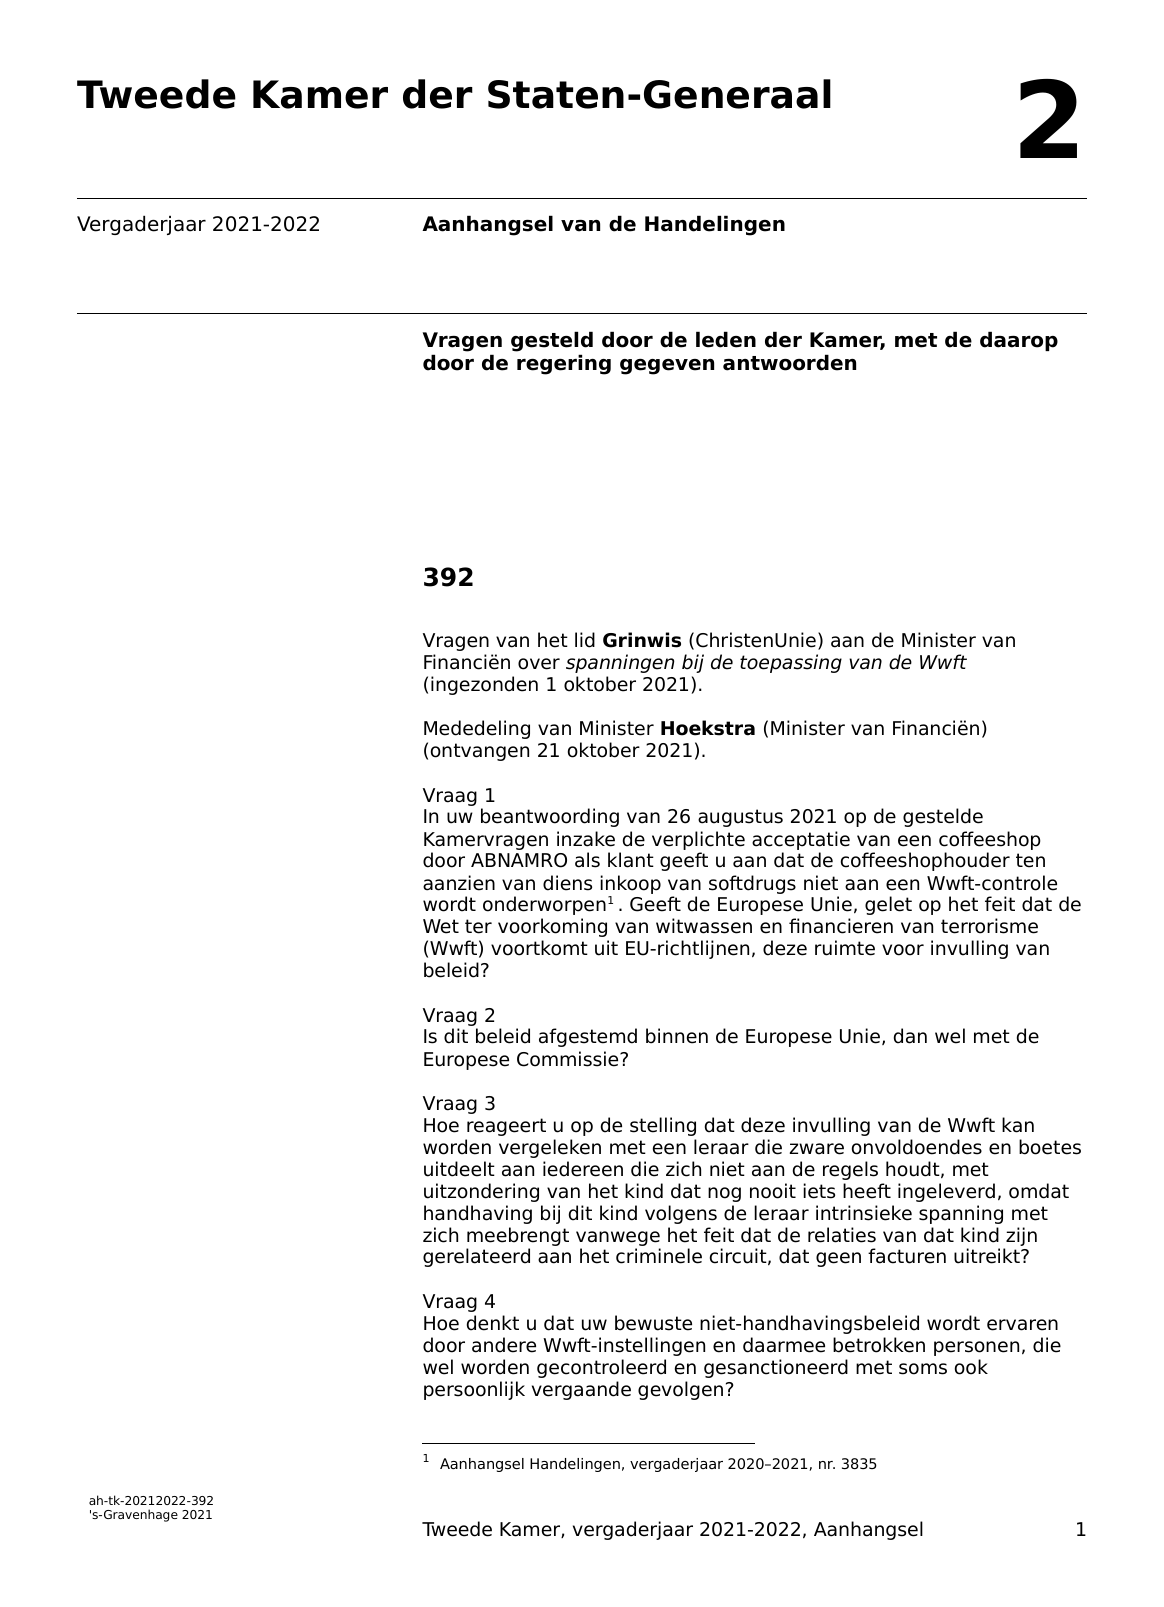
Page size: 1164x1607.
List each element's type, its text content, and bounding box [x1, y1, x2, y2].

text Hoe reageert u op de stelling dat deze invulling van de Wwft kan worden vergeleken met een leraar die zware onvoldoendes en boetes uitdeelt aan iedereen die zich niet aan de regels houdt, met uitzondering van het kind dat nog nooit iets heeft ingeleverd, omdat handhaving bij dit kind volgens de leraar intrinsieke spanning met zich meebrengt vanwege het feit dat de relaties van dat kind zijn gerelateerd aan het criminele circuit, dat geen facturen uitreikt? [422, 1114, 1087, 1268]
text 392 [422, 563, 1087, 592]
text Mededeling van Minister Hoekstra (Minister van Financiën) (ontvangen 21 oktober 2021). [422, 718, 1087, 762]
text Vraag 4 [422, 1291, 1087, 1313]
text Is dit beleid afgestemd binnen de Europese Unie, dan wel met de Europese Commissie? [422, 1026, 1087, 1070]
table_cell Aanhangsel van de Handelingen [422, 199, 1087, 313]
text Vraag 1 [422, 784, 1087, 806]
table_header 2 [886, 59, 1087, 198]
text ah-tk-20212022-392 [88, 1494, 323, 1508]
text Vraag 3 [422, 1093, 1087, 1114]
table_cell Vergaderjaar 2021-2022 [77, 199, 422, 313]
text In uw beantwoording van 26 augustus 2021 op de gestelde Kamervragen inzake de verplichte acceptatie van een coffeeshop door ABNAMRO als klant geeft u aan dat de coffeeshophouder ten aanzien van diens inkoop van softdrugs niet aan een Wwft-controle wordt onderworpen. Geeft de Europese Unie, gelet op het feit dat de Wet ter voorkoming van witwassen en financieren van terrorisme (Wwft) voortkomt uit EU-richtlijnen, deze ruimte voor invulling van beleid? [422, 806, 1087, 982]
table_cell [77, 314, 422, 375]
table_header Tweede Kamer der Staten-Generaal [77, 59, 886, 198]
text Vragen van het lid Grinwis (ChristenUnie) aan de Minister van Financiën over spanningen bij de toepassing van de Wwft (ingezonden 1 oktober 2021). [422, 630, 1087, 696]
text Vraag 2 [422, 1004, 1087, 1026]
text 's-Gravenhage 2021 [88, 1508, 323, 1522]
table_cell Vragen gesteld door de leden der Kamer, met de daarop door de regering gegeven antwoorden [422, 314, 1087, 375]
text Hoe denkt u dat uw bewuste niet-handhavingsbeleid wordt ervaren door andere Wwft-instellingen en daarmee betrokken personen, die wel worden gecontroleerd en gesanctioneerd met soms ook persoonlijk vergaande gevolgen? [422, 1313, 1087, 1401]
text Aanhangsel Handelingen, vergaderjaar 2020–2021, nr. 3835 [422, 1452, 1087, 1474]
